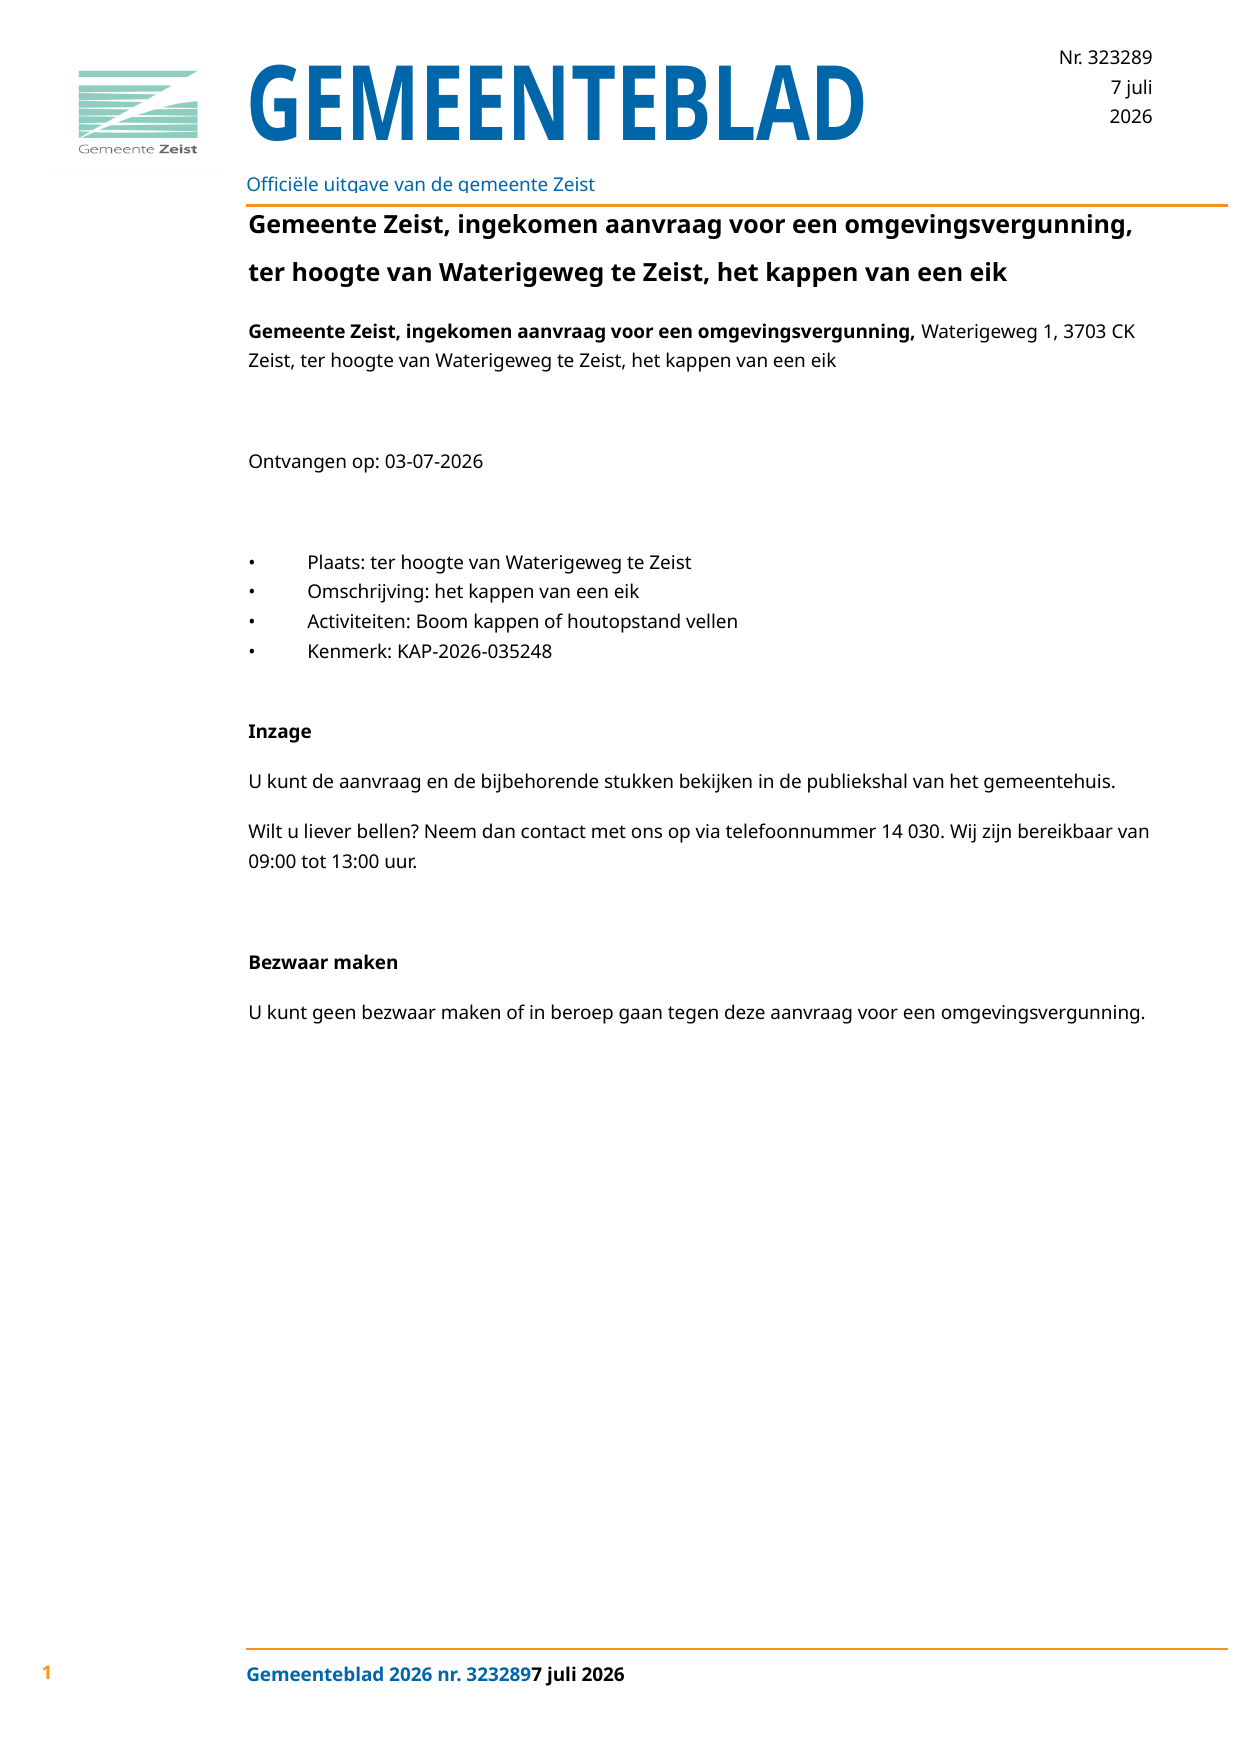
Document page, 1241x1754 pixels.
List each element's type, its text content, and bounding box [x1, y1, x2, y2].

text Gemeente Zeist, ingekomen aanvraag voor een omgevingsvergunning, ter hoogte van Waterigeweg te Zeist, het kappen van een eik [248, 207, 1152, 288]
text Bezwaar maken [248, 949, 1152, 975]
list Activiteiten: Boom kappen of houtopstand vellen [248, 608, 1152, 634]
text U kunt geen bezwaar maken of in beroep gaan tegen deze aanvraag voor een omgevingsvergunning. [248, 999, 1152, 1025]
list Omschrijving: het kappen van een eik [248, 579, 1152, 604]
list Plaats: ter hoogte van Waterigeweg te Zeist [248, 549, 1152, 575]
text Gemeente Zeist, ingekomen aanvraag voor een omgevingsvergunning, Waterigeweg 1, 3703 CK Zeist, ter hoogte van Waterigeweg te Zeist, het kappen van een eik [248, 318, 1152, 373]
list Kenmerk: KAP-2026-035248 [248, 638, 1152, 664]
text Wilt u liever bellen? Neem dan contact met ons op via telefoonnummer 14 030. Wij zijn bereikbaar van 09:00 tot 13:00 uur. [248, 819, 1152, 874]
text Inzage [248, 718, 1152, 744]
text U kunt de aanvraag en de bijbehorende stukken bekijken in de publiekshal van het gemeentehuis. [248, 768, 1152, 794]
picture [41, 47, 231, 172]
text Ontvangen op: 03-07-2026 [248, 448, 1152, 474]
